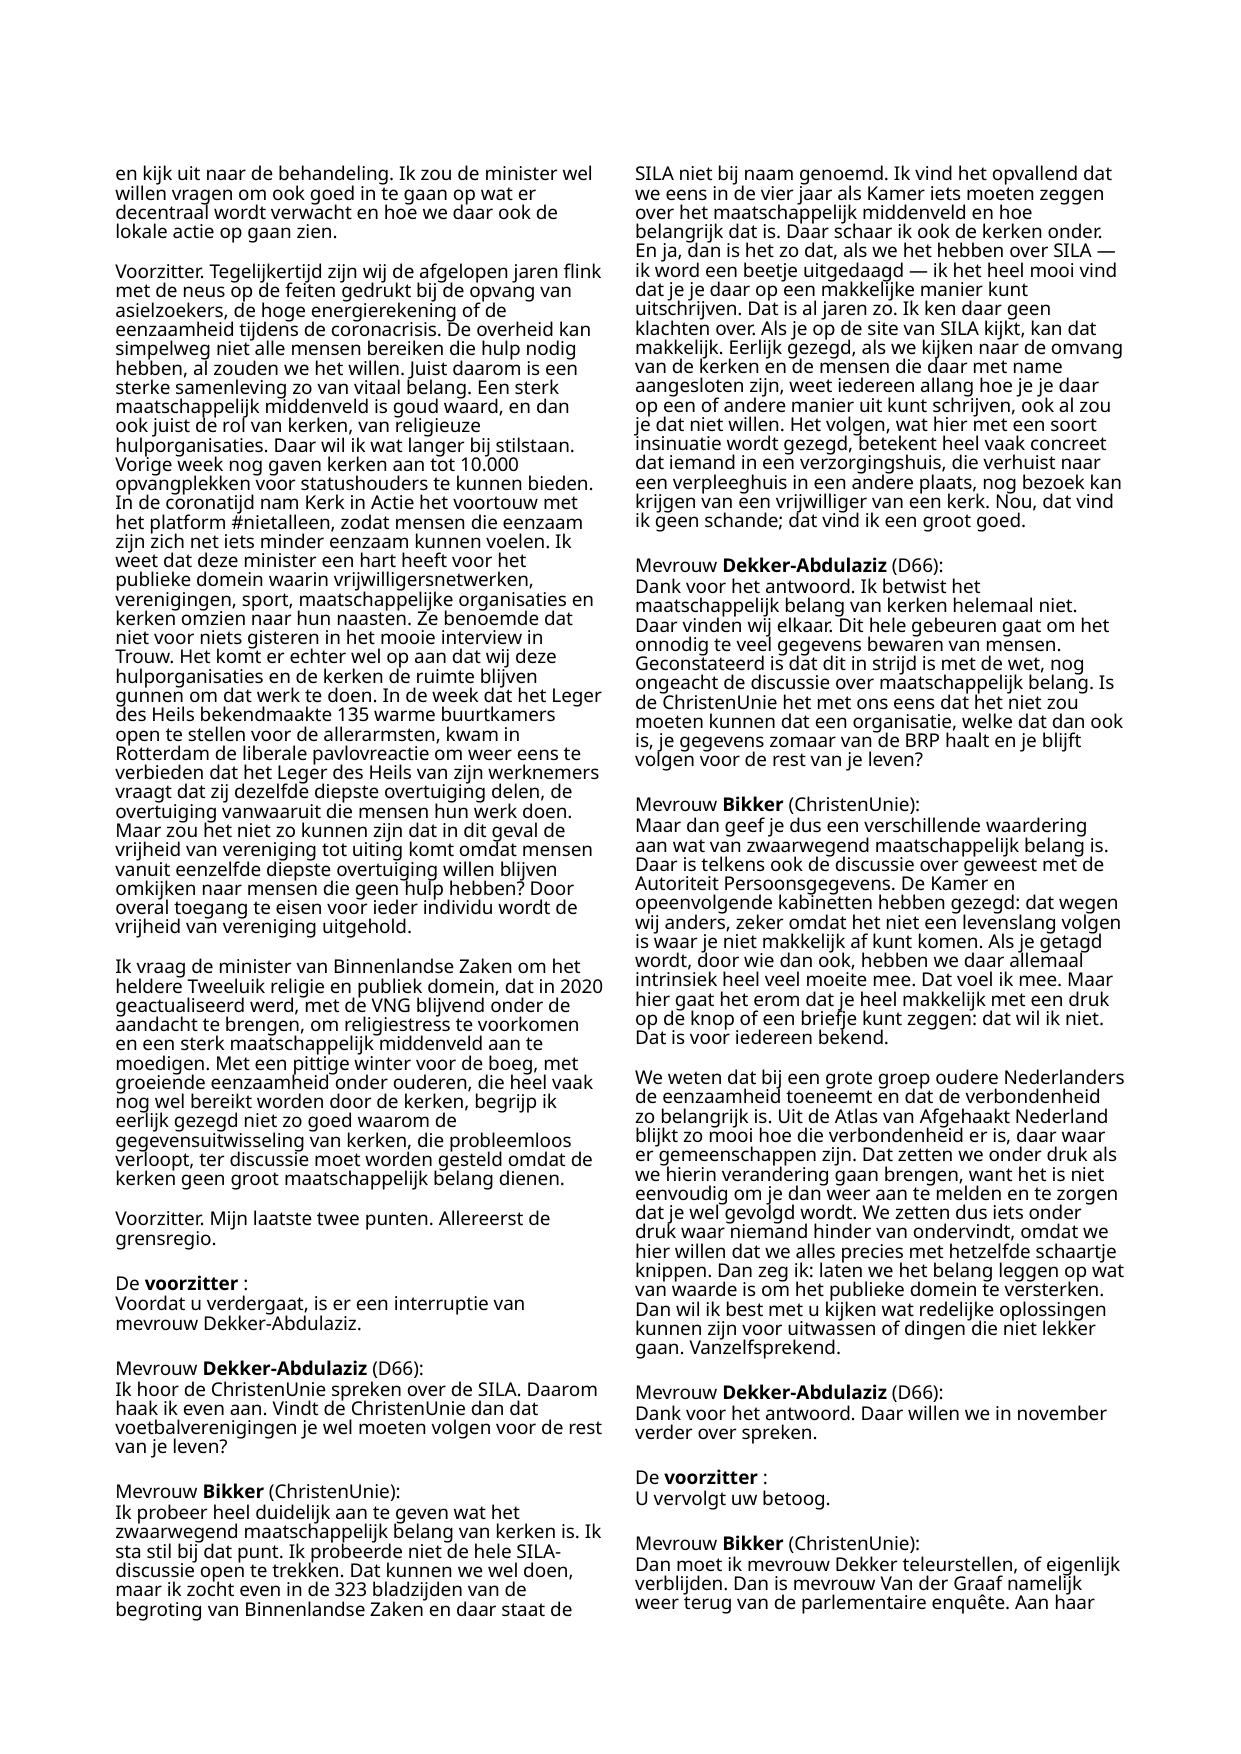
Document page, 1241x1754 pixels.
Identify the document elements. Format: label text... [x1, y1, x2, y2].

text Dan moet ik mevrouw Dekker teleurstellen, of eigenlijk verblijden. Dan is mevrouw Van der Graaf namelijk weer terug van de parlementaire enquête. Aan haar [635, 1556, 1125, 1614]
text Mevrouw Dekker-Abdulaziz (D66): [635, 552, 1125, 578]
text Voorzitter. Tegelijkertijd zijn wij de afgelopen jaren flink met de neus op de feiten gedrukt bij de opvang van asielzoekers, de hoge energierekening of de eenzaamheid tijdens de coronacrisis. De overheid kan simpelweg niet alle mensen bereiken die hulp nodig hebben, al zouden we het willen. Juist daarom is een sterke samenleving zo van vitaal belang. Een sterk maatschappelijk middenveld is goud waard, en dan ook juist de rol van kerken, van religieuze hulporganisaties. Daar wil ik wat langer bij stilstaan. Vorige week nog gaven kerken aan tot 10.000 opvangplekken voor statushouders te kunnen bieden. In de coronatijd nam Kerk in Actie het voortouw met het platform #nietalleen, zodat mensen die eenzaam zijn zich net iets minder eenzaam kunnen voelen. Ik weet dat deze minister een hart heeft voor het publieke domein waarin vrijwilligersnetwerken, verenigingen, sport, maatschappelijke organisaties en kerken omzien naar hun naasten. Ze benoemde dat niet voor niets gisteren in het mooie interview in Trouw. Het komt er echter wel op aan dat wij deze hulporganisaties en de kerken de ruimte blijven gunnen om dat werk te doen. In de week dat het Leger des Heils bekendmaakte 135 warme buurtkamers open te stellen voor de allerarmsten, kwam in Rotterdam de liberale pavlovreactie om weer eens te verbieden dat het Leger des Heils van zijn werknemers vraagt dat zij dezelfde diepste overtuiging delen, de overtuiging vanwaaruit die mensen hun werk doen. Maar zou het niet zo kunnen zijn dat in dit geval de vrijheid van vereniging tot uiting komt omdat mensen vanuit eenzelfde diepste overtuiging willen blijven omkijken naar mensen die geen hulp hebben? Door overal toegang te eisen voor ieder individu wordt de vrijheid van vereniging uitgehold. [115, 263, 605, 938]
text Voorzitter. Mijn laatste twee punten. Allereerst de grensregio. [115, 1210, 605, 1249]
text Mevrouw Bikker (ChristenUnie): [115, 1478, 605, 1504]
text Ik hoor de ChristenUnie spreken over de SILA. Daarom haak ik even aan. Vindt de ChristenUnie dan dat voetbalverenigingen je wel moeten volgen voor de rest van je leven? [115, 1381, 605, 1458]
text Voordat u verdergaat, is er een interruptie van mevrouw Dekker-Abdulaziz. [115, 1295, 605, 1334]
text De voorzitter : [115, 1270, 605, 1295]
text Mevrouw Dekker-Abdulaziz (D66): [115, 1355, 605, 1381]
text Mevrouw Dekker-Abdulaziz (D66): [635, 1379, 1125, 1405]
text Dank voor het antwoord. Daar willen we in november verder over spreken. [635, 1405, 1125, 1443]
text Dank voor het antwoord. Ik betwist het maatschappelijk belang van kerken helemaal niet. Daar vinden wij elkaar. Dit hele gebeuren gaat om het onnodig te veel gegevens bewaren van mensen. Geconstateerd is dat dit in strijd is met de wet, nog ongeacht de discussie over maatschappelijk belang. Is de ChristenUnie het met ons eens dat het niet zou moeten kunnen dat een organisatie, welke dat dan ook is, je gegevens zomaar van de BRP haalt en je blijft volgen voor de rest van je leven? [635, 578, 1125, 771]
text en kijk uit naar de behandeling. Ik zou de minister wel willen vragen om ook goed in te gaan op wat er decentraal wordt verwacht en hoe we daar ook de lokale actie op gaan zien. [115, 165, 605, 242]
text De voorzitter : [635, 1464, 1125, 1490]
text U vervolgt uw betoog. [635, 1490, 1125, 1509]
text Maar dan geef je dus een verschillende waardering aan wat van zwaarwegend maatschappelijk belang is. Daar is telkens ook de discussie over geweest met de Autoriteit Persoonsgegevens. De Kamer en opeenvolgende kabinetten hebben gezegd: dat wegen wij anders, zeker omdat het niet een levenslang volgen is waar je niet makkelijk af kunt komen. Als je getagd wordt, door wie dan ook, hebben we daar allemaal intrinsiek heel veel moeite mee. Dat voel ik mee. Maar hier gaat het erom dat je heel makkelijk met een druk op de knop of een briefje kunt zeggen: dat wil ik niet. Dat is voor iedereen bekend. [635, 817, 1125, 1048]
text Ik vraag de minister van Binnenlandse Zaken om het heldere Tweeluik religie en publiek domein, dat in 2020 geactualiseerd werd, met de VNG blijvend onder de aandacht te brengen, om religiestress te voorkomen en een sterk maatschappelijk middenveld aan te moedigen. Met een pittige winter voor de boeg, met groeiende eenzaamheid onder ouderen, die heel vaak nog wel bereikt worden door de kerken, begrijp ik eerlijk gezegd niet zo goed waarom de gegevensuitwisseling van kerken, die probleemloos verloopt, ter discussie moet worden gesteld omdat de kerken geen groot maatschappelijk belang dienen. [115, 958, 605, 1189]
text Mevrouw Bikker (ChristenUnie): [635, 1530, 1125, 1556]
text Ik probeer heel duidelijk aan te geven wat het zwaarwegend maatschappelijk belang van kerken is. Ik sta stil bij dat punt. Ik probeerde niet de hele SILA-discussie open te trekken. Dat kunnen we wel doen, maar ik zocht even in de 323 bladzijden van de begroting van Binnenlandse Zaken en daar staat de [115, 1504, 605, 1620]
text Mevrouw Bikker (ChristenUnie): [635, 792, 1125, 817]
text SILA niet bij naam genoemd. Ik vind het opvallend dat we eens in de vier jaar als Kamer iets moeten zeggen over het maatschappelijk middenveld en hoe belangrijk dat is. Daar schaar ik ook de kerken onder. En ja, dan is het zo dat, als we het hebben over SILA — ik word een beetje uitgedaagd — ik het heel mooi vind dat je je daar op een makkelijke manier kunt uitschrijven. Dat is al jaren zo. Ik ken daar geen klachten over. Als je op de site van SILA kijkt, kan dat makkelijk. Eerlijk gezegd, als we kijken naar de omvang van de kerken en de mensen die daar met name aangesloten zijn, weet iedereen allang hoe je je daar op een of andere manier uit kunt schrijven, ook al zou je dat niet willen. Het volgen, wat hier met een soort insinuatie wordt gezegd, betekent heel vaak concreet dat iemand in een verzorgingshuis, die verhuist naar een verpleeghuis in een andere plaats, nog bezoek kan krijgen van een vrijwilliger van een kerk. Nou, dat vind ik geen schande; dat vind ik een groot goed. [635, 165, 1125, 531]
text We weten dat bij een grote groep oudere Nederlanders de eenzaamheid toeneemt en dat de verbondenheid zo belangrijk is. Uit de Atlas van Afgehaakt Nederland blijkt zo mooi hoe die verbondenheid er is, daar waar er gemeenschappen zijn. Dat zetten we onder druk als we hierin verandering gaan brengen, want het is niet eenvoudig om je dan weer aan te melden en te zorgen dat je wel gevolgd wordt. We zetten dus iets onder druk waar niemand hinder van ondervindt, omdat we hier willen dat we alles precies met hetzelfde schaartje knippen. Dan zeg ik: laten we het belang leggen op wat van waarde is om het publieke domein te versterken. Dan wil ik best met u kijken wat redelijke oplossingen kunnen zijn voor uitwassen of dingen die niet lekker gaan. Vanzelfsprekend. [635, 1069, 1125, 1358]
